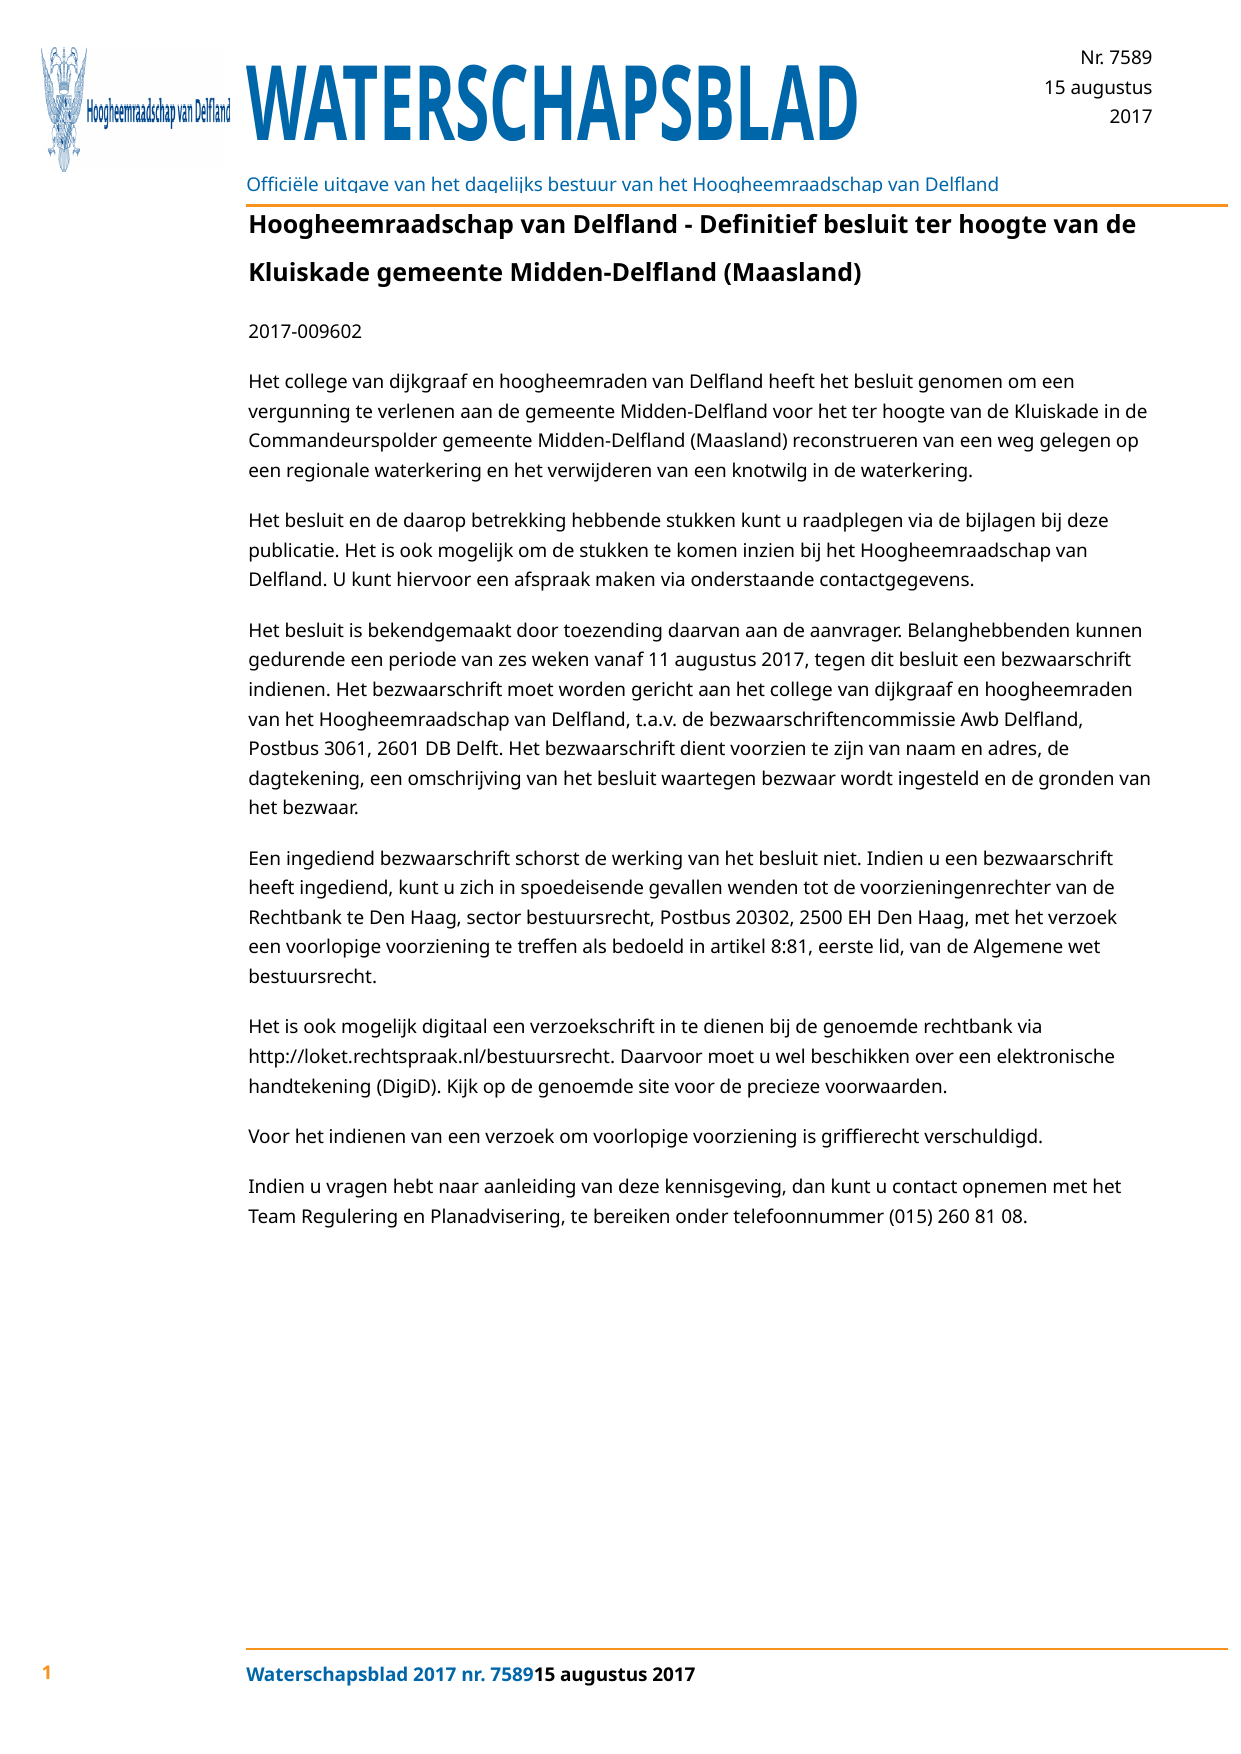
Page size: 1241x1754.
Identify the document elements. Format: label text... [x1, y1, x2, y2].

text Een ingediend bezwaarschrift schorst de werking van het besluit niet. Indien u een bezwaarschrift heeft ingediend, kunt u zich in spoedeisende gevallen wenden tot de voorzieningenrechter van de Rechtbank te Den Haag, sector bestuursrecht, Postbus 20302, 2500 EH Den Haag, met het verzoek een voorlopige voorziening te treffen als bedoeld in artikel 8:81, eerste lid, van de Algemene wet bestuursrecht. [248, 845, 1152, 989]
text Voor het indienen van een verzoek om voorlopige voorziening is griffierecht verschuldigd. [248, 1123, 1152, 1149]
text 2017-009602 [248, 318, 1152, 344]
text Het is ook mogelijk digitaal een verzoekschrift in te dienen bij de genoemde rechtbank via http://loket.rechtspraak.nl/bestuursrecht. Daarvoor moet u wel beschikken over een elektronische handtekening (DigiD). Kijk op de genoemde site voor de precieze voorwaarden. [248, 1014, 1152, 1099]
text Het college van dijkgraaf en hoogheemraden van Delfland heeft het besluit genomen om een vergunning te verlenen aan de gemeente Midden-Delfland voor het ter hoogte van de Kluiskade in de Commandeurspolder gemeente Midden-Delfland (Maasland) reconstrueren van een weg gelegen op een regionale waterkering en het verwijderen van een knotwilg in de waterkering. [248, 368, 1152, 483]
text Het besluit is bekendgemaakt door toezending daarvan aan de aanvrager. Belanghebbenden kunnen gedurende een periode van zes weken vanaf 11 augustus 2017, tegen dit besluit een bezwaarschrift indienen. Het bezwaarschrift moet worden gericht aan het college van dijkgraaf en hoogheemraden van het Hoogheemraadschap van Delfland, t.a.v. de bezwaarschriftencommissie Awb Delfland, Postbus 3061, 2601 DB Delft. Het bezwaarschrift dient voorzien te zijn van naam en adres, de dagtekening, een omschrijving van het besluit waartegen bezwaar wordt ingesteld en de gronden van het bezwaar. [248, 617, 1152, 820]
text Hoogheemraadschap van Delfland - Definitief besluit ter hoogte van de Kluiskade gemeente Midden-Delfland (Maasland) [248, 207, 1152, 288]
picture [41, 47, 231, 172]
text Indien u vragen hebt naar aanleiding van deze kennisgeving, dan kunt u contact opnemen met het Team Regulering en Planadvisering, te bereiken onder telefoonnummer (015) 260 81 08. [248, 1174, 1152, 1229]
text Het besluit en de daarop betrekking hebbende stukken kunt u raadplegen via de bijlagen bij deze publicatie. Het is ook mogelijk om de stukken te komen inzien bij het Hoogheemraadschap van Delfland. U kunt hiervoor een afspraak maken via onderstaande contactgegevens. [248, 507, 1152, 592]
